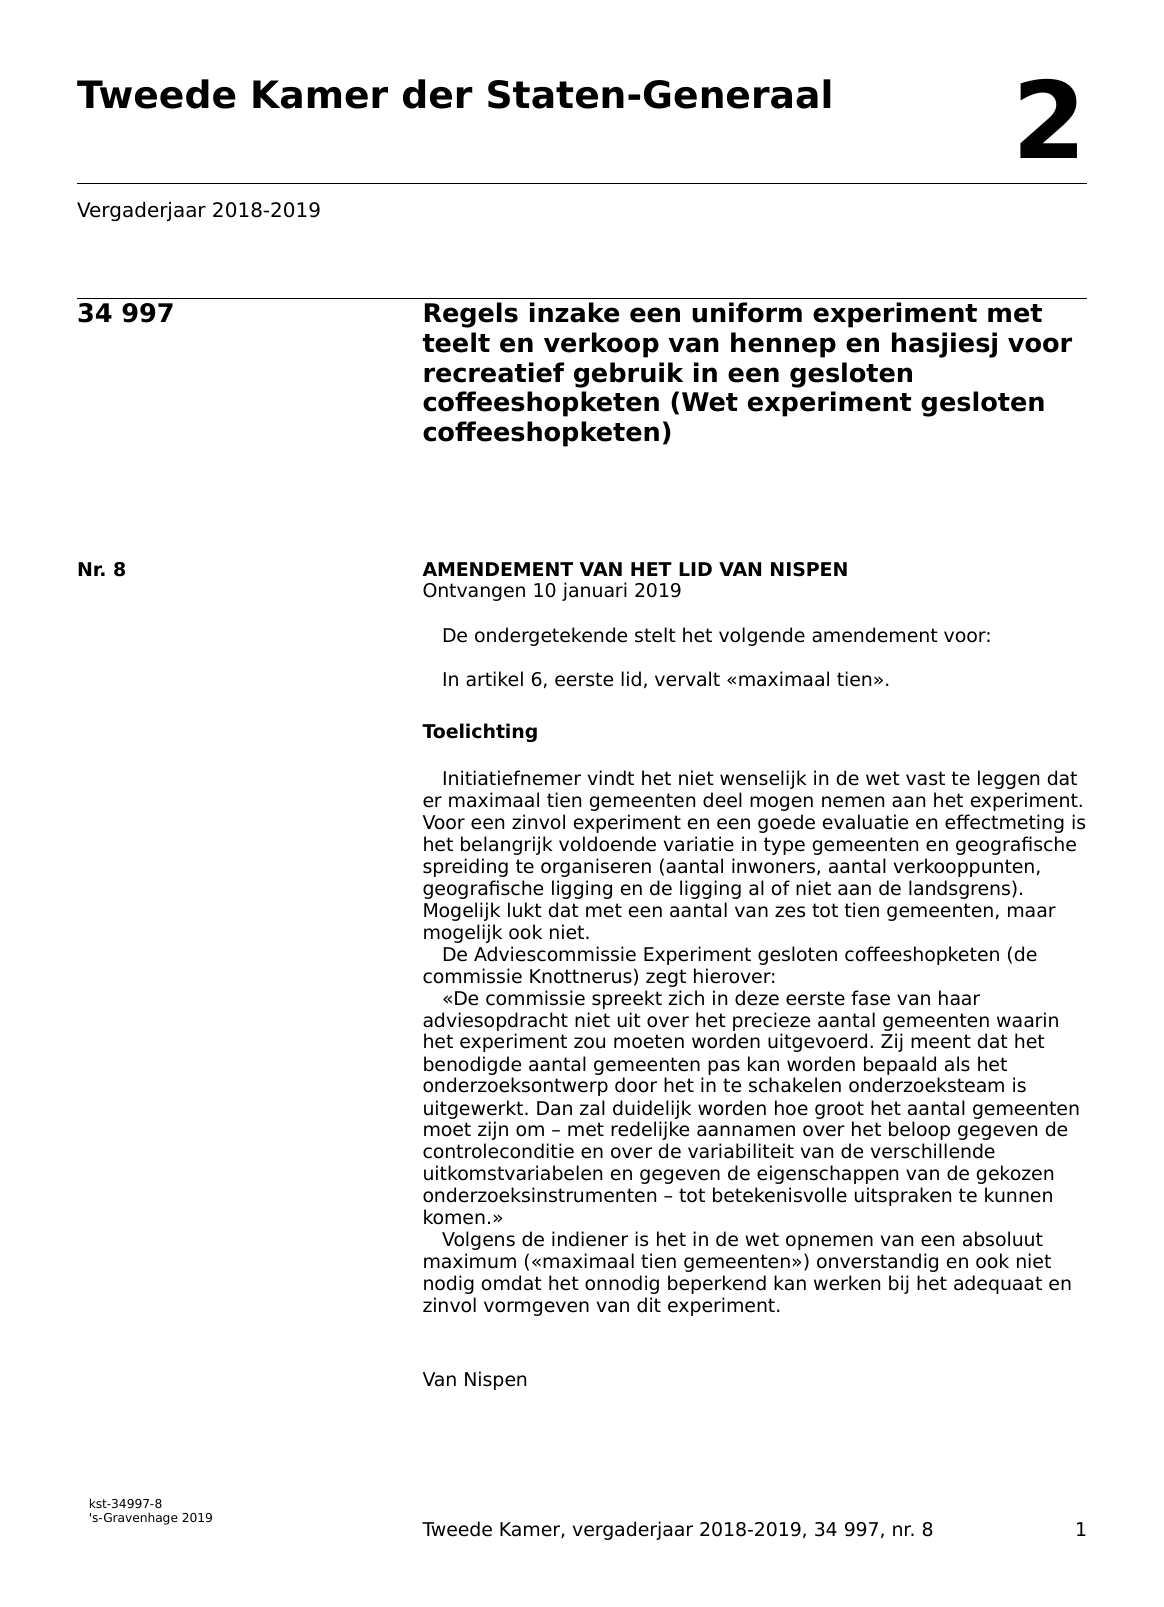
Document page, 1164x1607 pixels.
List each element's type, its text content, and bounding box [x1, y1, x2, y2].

subtitle Nr. 8 AMENDEMENT VAN HET LID VAN NISPEN [77, 558, 1087, 580]
text «De commissie spreekt zich in deze eerste fase van haar adviesopdracht niet uit over het precieze aantal gemeenten waarin het experiment zou moeten worden uitgevoerd. Zij meent dat het benodigde aantal gemeenten pas kan worden bepaald als het onderzoeksontwerp door het in te schakelen onderzoeksteam is uitgewerkt. Dan zal duidelijk worden hoe groot het aantal gemeenten moet zijn om – met redelijke aannamen over het beloop gegeven de controleconditie en over de variabiliteit van de verschillende uitkomstvariabelen en gegeven de eigenschappen van de gekozen onderzoeksinstrumenten – tot betekenisvolle uitspraken te kunnen komen.» [422, 987, 1087, 1229]
subtitle 34 997 Regels inzake een uniform experiment met teelt en verkoop van hennep en hasjiesj voor recreatief gebruik in een gesloten coffeeshopketen (Wet experiment gesloten coffeeshopketen) [77, 299, 1087, 447]
text kst-34997-8 [88, 1497, 323, 1511]
text Initiatiefnemer vindt het niet wenselijk in de wet vast te leggen dat er maximaal tien gemeenten deel mogen nemen aan het experiment. Voor een zinvol experiment en een goede evaluatie en effectmeting is het belangrijk voldoende variatie in type gemeenten en geografische spreiding te organiseren (aantal inwoners, aantal verkooppunten, geografische ligging en de ligging al of niet aan de landsgrens). Mogelijk lukt dat met een aantal van zes tot tien gemeenten, maar mogelijk ook niet. [422, 768, 1087, 943]
text Ontvangen 10 januari 2019 [422, 580, 1087, 602]
text Volgens de indiener is het in de wet opnemen van een absoluut maximum («maximaal tien gemeenten») onverstandig en ook niet nodig omdat het onnodig beperkend kan werken bij het adequaat en zinvol vormgeven van dit experiment. [422, 1229, 1087, 1317]
table_cell Vergaderjaar 2018-2019 [77, 184, 1087, 298]
table_header Tweede Kamer der Staten-Generaal [77, 59, 886, 183]
text Van Nispen [422, 1347, 1087, 1391]
text 's-Gravenhage 2019 [88, 1511, 323, 1525]
subtitle Toelichting [422, 721, 1087, 743]
text De Adviescommissie Experiment gesloten coffeeshopketen (de commissie Knottnerus) zegt hierover: [422, 943, 1087, 987]
text De ondergetekende stelt het volgende amendement voor: [422, 624, 1087, 647]
table_header 2 [886, 59, 1087, 183]
text In artikel 6, eerste lid, vervalt «maximaal tien». [422, 669, 1087, 691]
